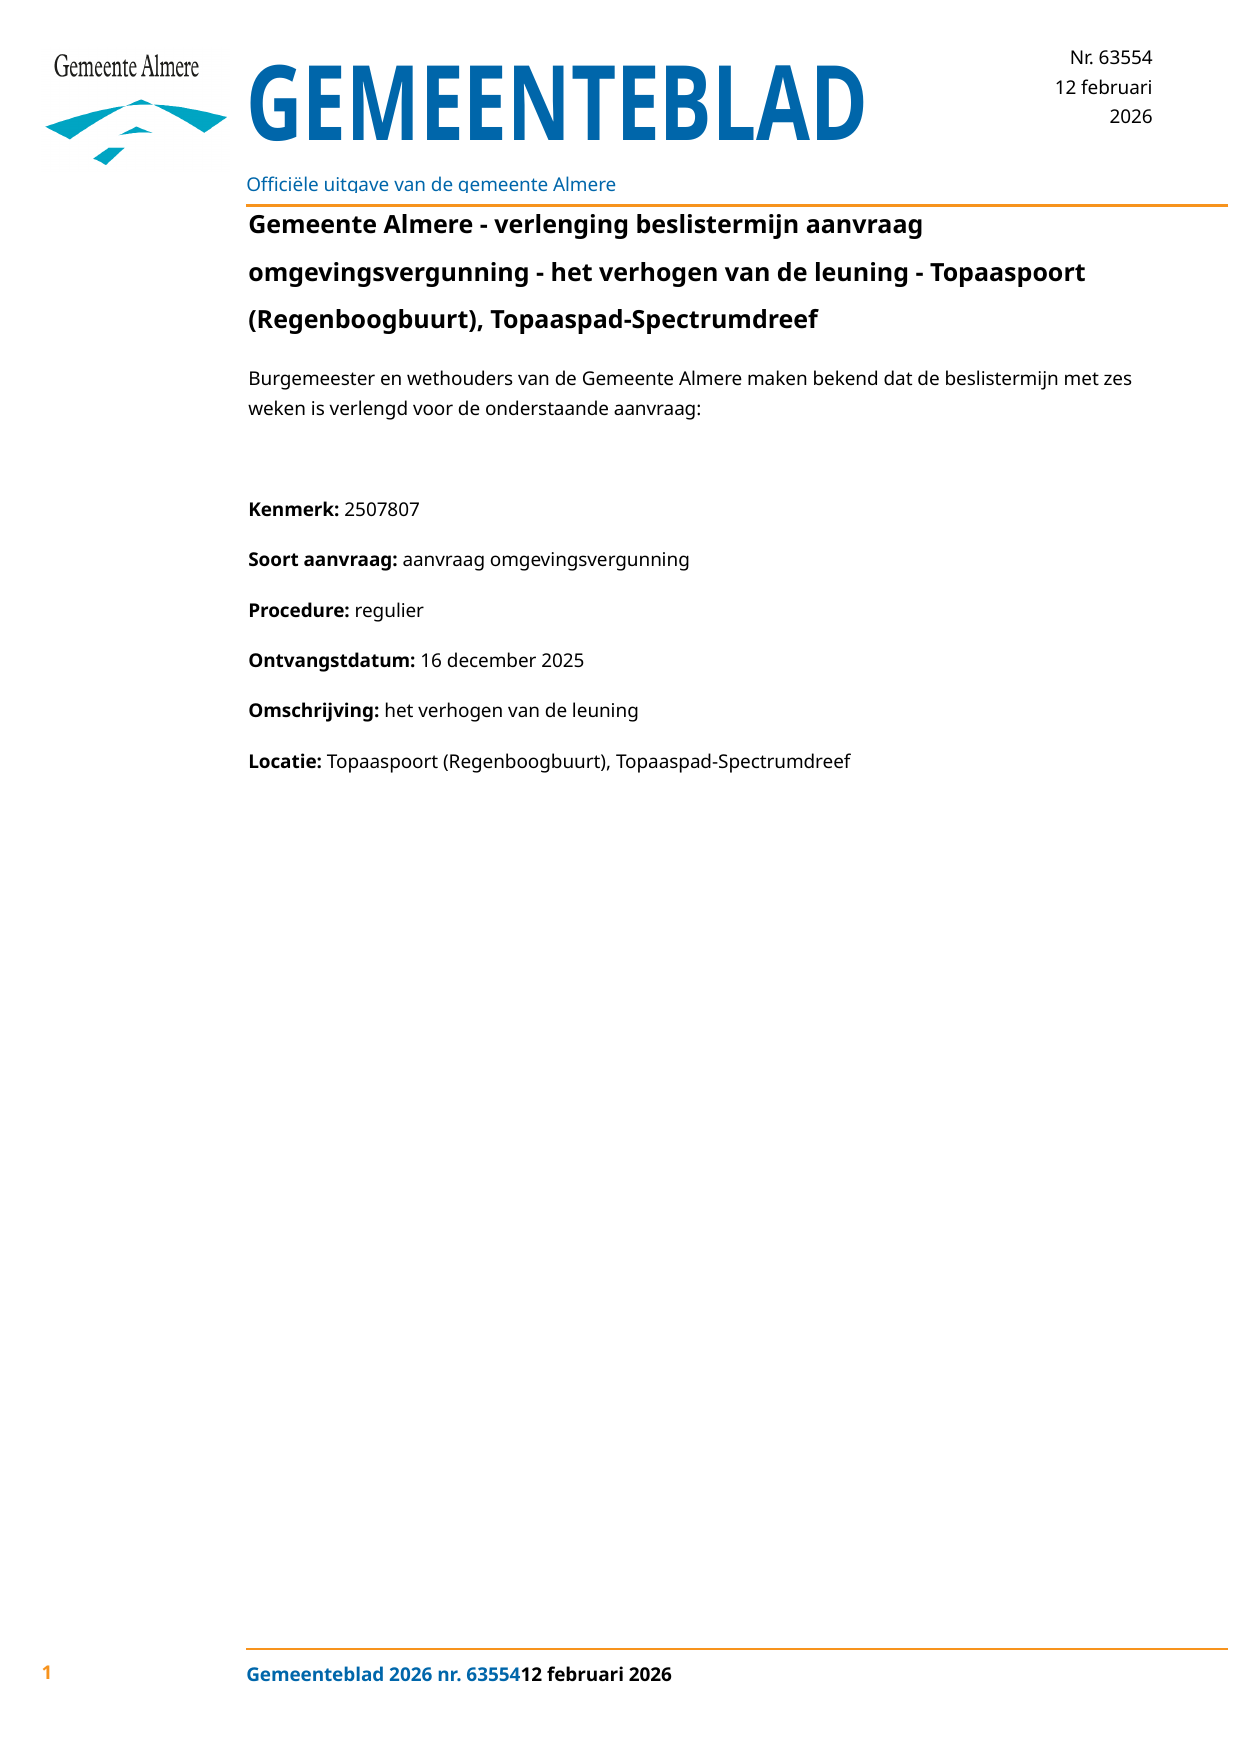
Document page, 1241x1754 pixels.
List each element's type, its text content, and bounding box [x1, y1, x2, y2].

text Locatie: Topaaspoort (Regenboogbuurt), Topaaspad-Spectrumdreef [248, 748, 1152, 774]
text Soort aanvraag: aanvraag omgevingsvergunning [248, 546, 1152, 572]
text Procedure: regulier [248, 597, 1152, 622]
text Gemeente Almere - verlenging beslistermijn aanvraag omgevingsvergunning - het verhogen van de leuning - Topaaspoort (Regenboogbuurt), Topaaspad-Spectrumdreef [248, 207, 1152, 336]
text Ontvangstdatum: 16 december 2025 [248, 647, 1152, 673]
text Burgemeester en wethouders van de Gemeente Almere maken bekend dat de beslistermijn met zes weken is verlengd voor de onderstaande aanvraag: [248, 366, 1152, 421]
picture [41, 47, 231, 172]
text Omschrijving: het verhogen van de leuning [248, 698, 1152, 723]
text Kenmerk: 2507807 [248, 496, 1152, 522]
